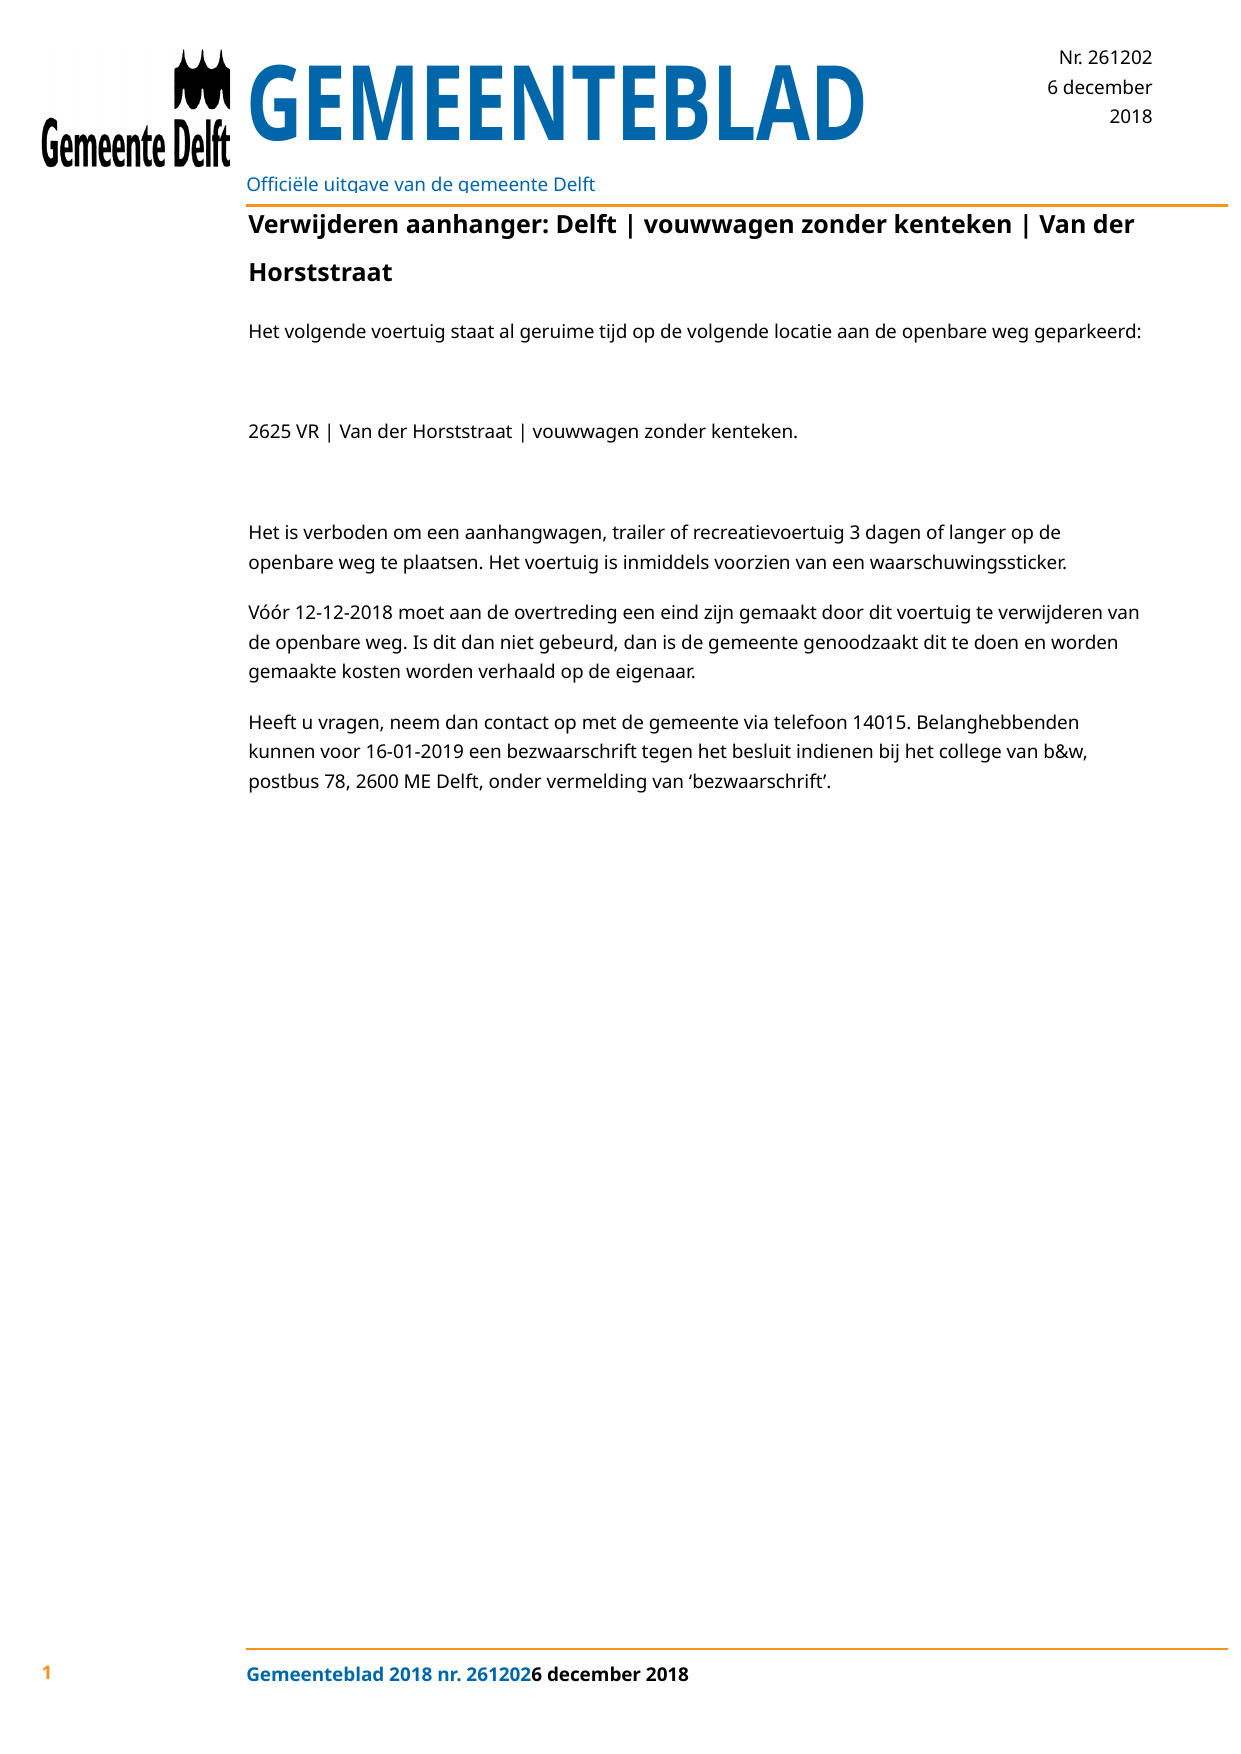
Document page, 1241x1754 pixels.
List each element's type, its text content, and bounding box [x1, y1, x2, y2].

text 2625 VR | Van der Horststraat | vouwwagen zonder kenteken. [248, 419, 1152, 444]
text Verwijderen aanhanger: Delft | vouwwagen zonder kenteken | Van der Horststraat [248, 207, 1152, 288]
text Heeft u vragen, neem dan contact op met de gemeente via telefoon 14015. Belanghebbenden kunnen voor 16-01-2019 een bezwaarschrift tegen het besluit indienen bij het college van b&w, postbus 78, 2600 ME Delft, onder vermelding van ‘bezwaarschrift’. [248, 709, 1152, 794]
text Vóór 12-12-2018 moet aan de overtreding een eind zijn gemaakt door dit voertuig te verwijderen van de openbare weg. Is dit dan niet gebeurd, dan is de gemeente genoodzaakt dit te doen en worden gemaakte kosten worden verhaald op de eigenaar. [248, 599, 1152, 684]
text Het is verboden om een aanhangwagen, trailer of recreatievoertuig 3 dagen of langer op de openbare weg te plaatsen. Het voertuig is inmiddels voorzien van een waarschuwingssticker. [248, 519, 1152, 575]
picture [41, 47, 231, 172]
text Het volgende voertuig staat al geruime tijd op de volgende locatie aan de openbare weg geparkeerd: [248, 318, 1152, 344]
